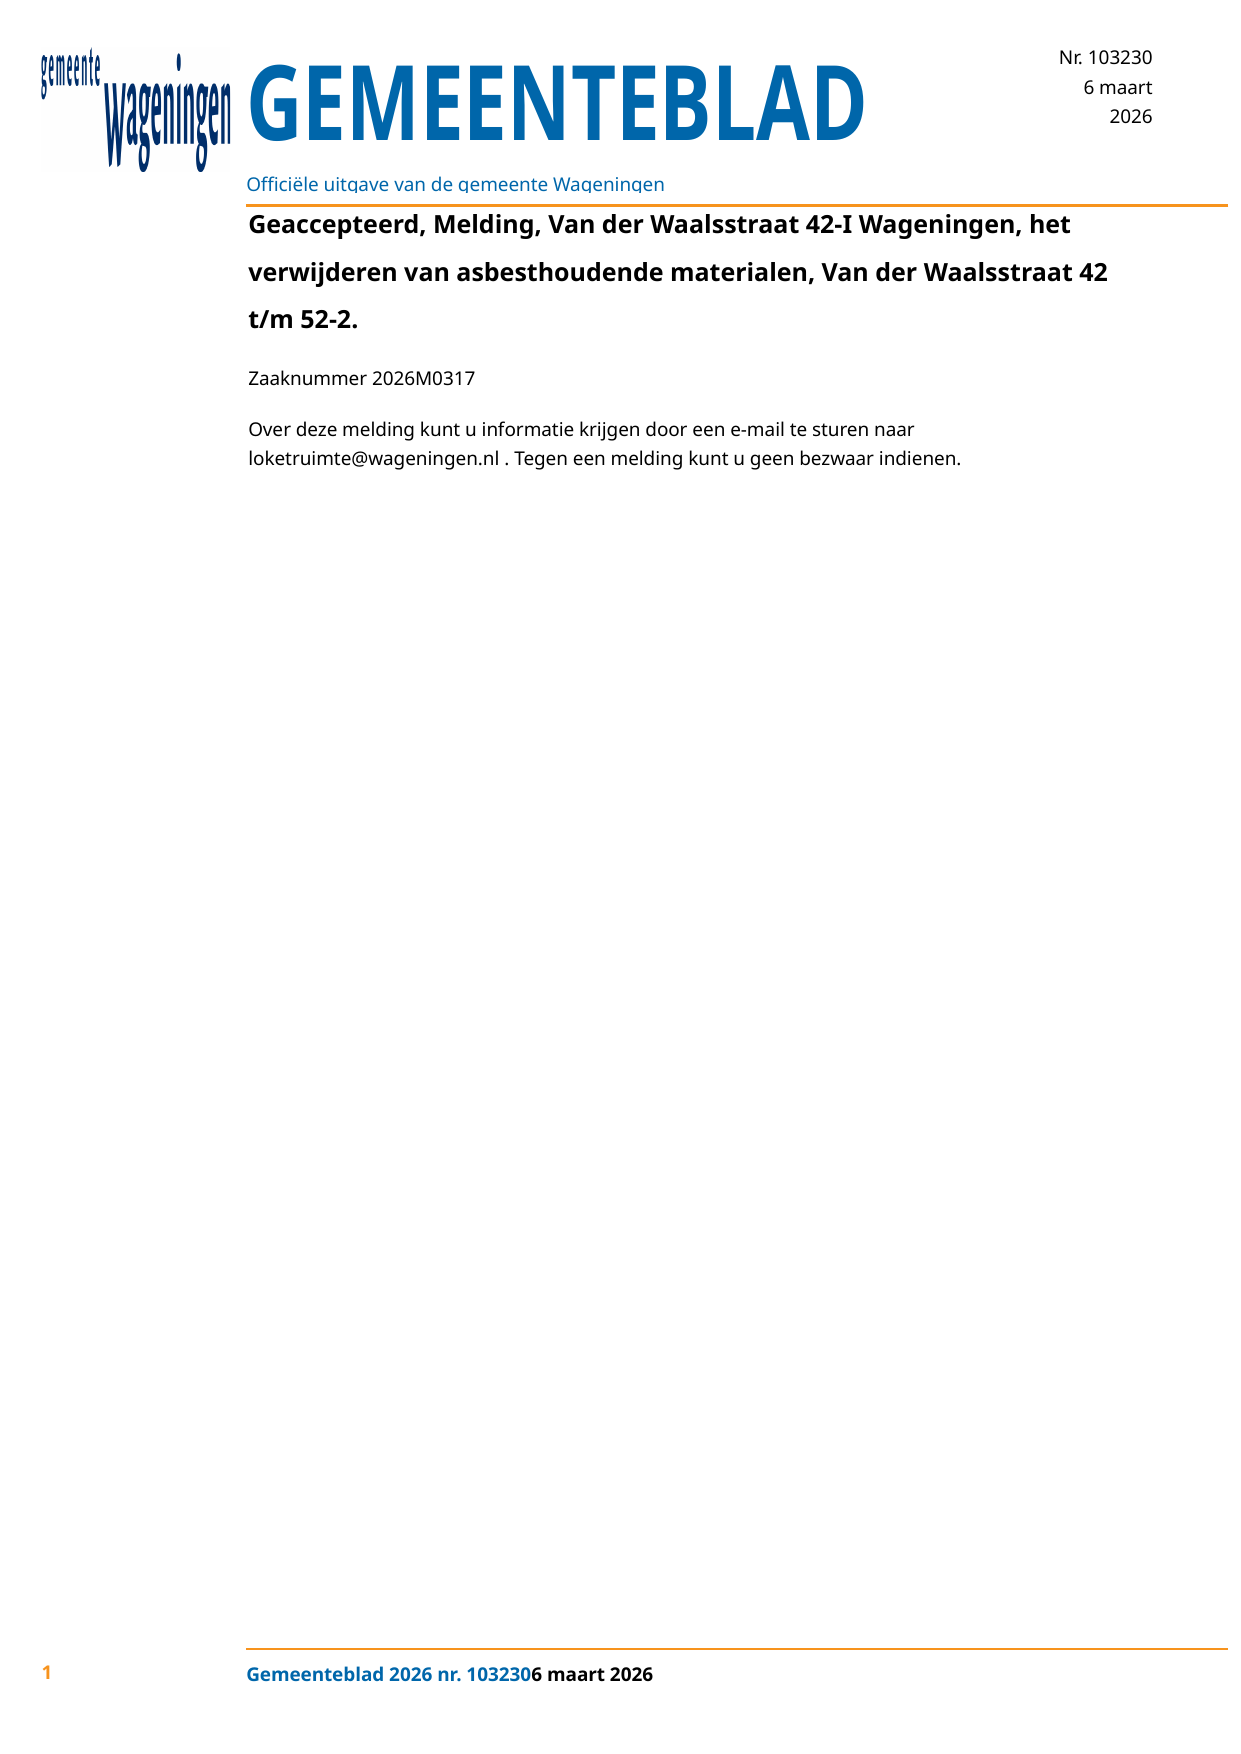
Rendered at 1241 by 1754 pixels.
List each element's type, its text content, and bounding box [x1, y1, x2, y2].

text Zaaknummer 2026M0317 [248, 366, 1152, 391]
text Over deze melding kunt u informatie krijgen door een e-mail te sturen naar loketruimte@wageningen.nl . Tegen een melding kunt u geen bezwaar indienen. [248, 416, 1152, 471]
picture [41, 47, 231, 172]
text Geaccepteerd, Melding, Van der Waalsstraat 42-I Wageningen, het verwijderen van asbesthoudende materialen, Van der Waalsstraat 42 t/m 52-2. [248, 207, 1152, 336]
